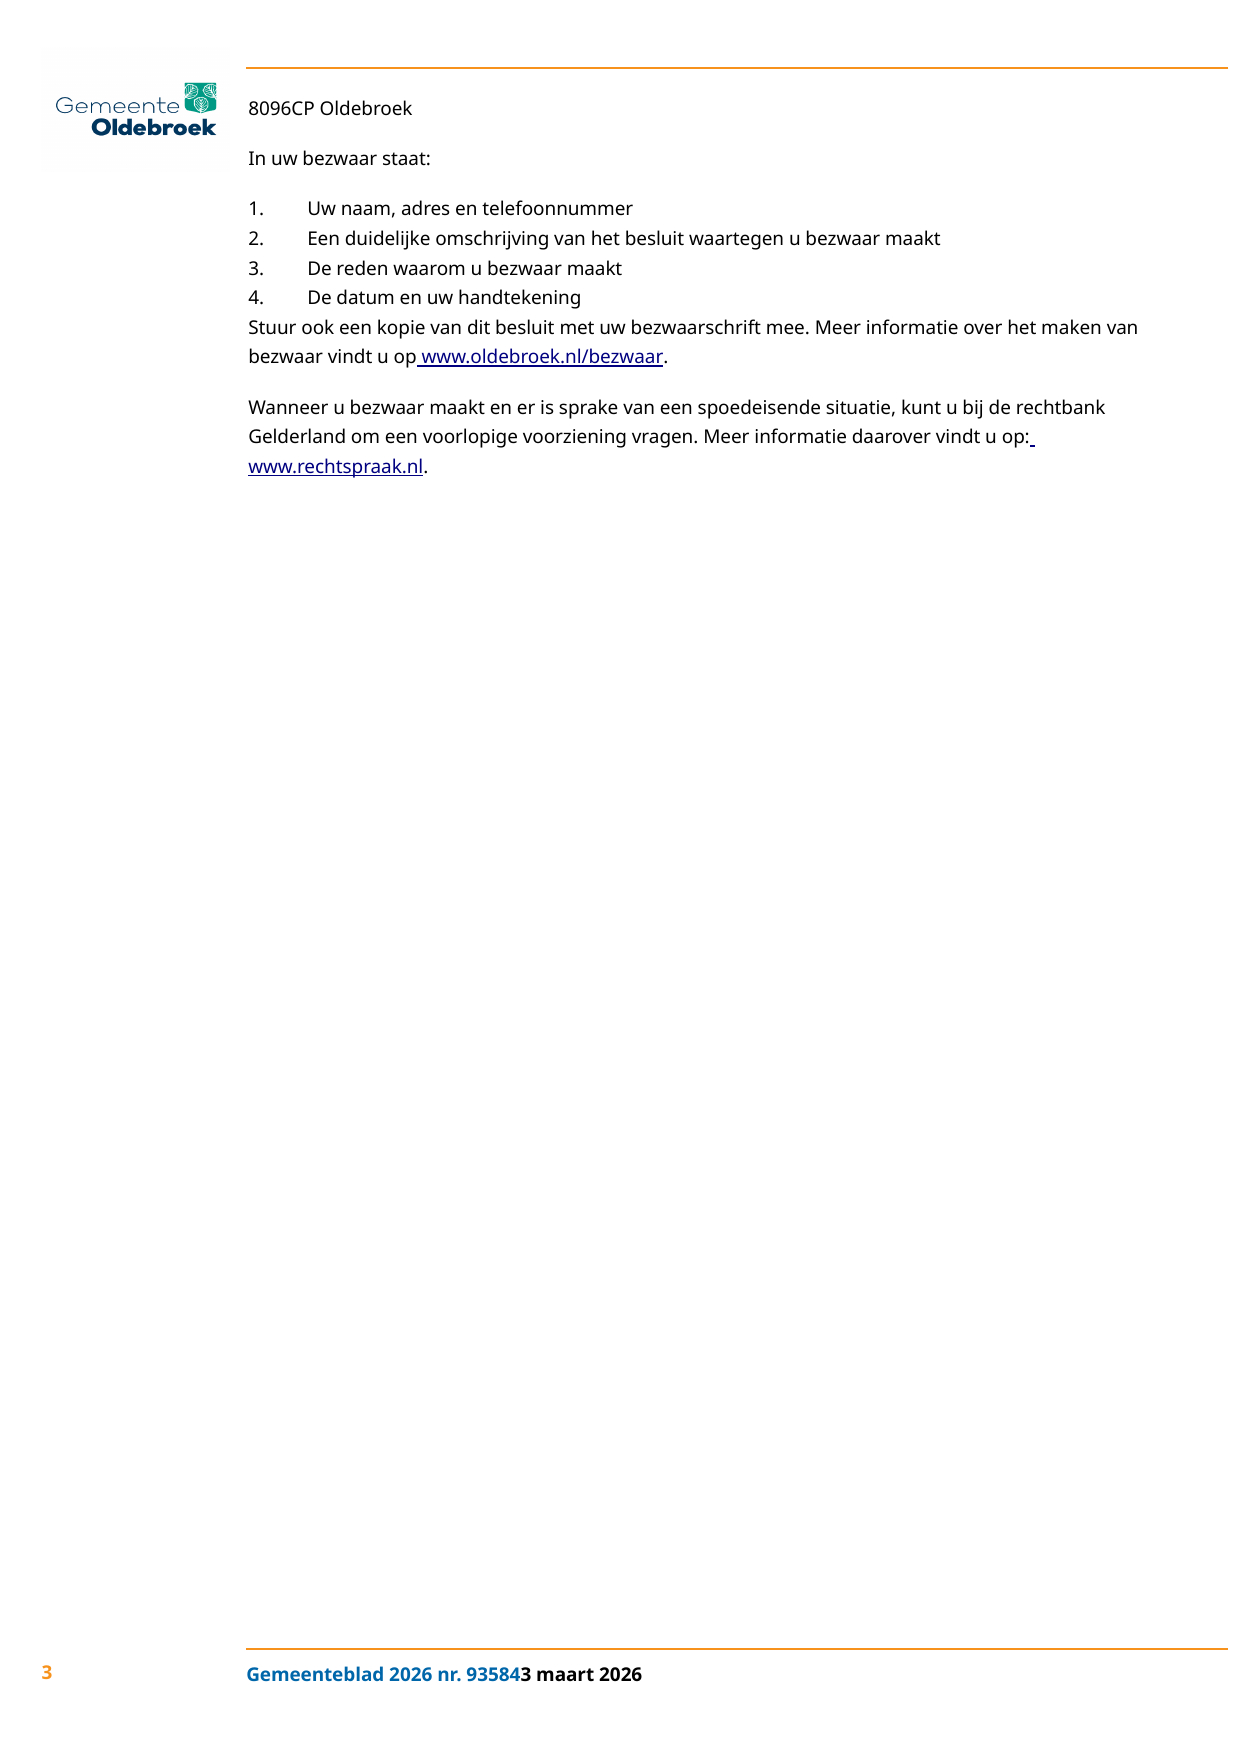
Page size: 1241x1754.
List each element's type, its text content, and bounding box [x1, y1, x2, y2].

text Stuur ook een kopie van dit besluit met uw bezwaarschrift mee. Meer informatie over het maken van bezwaar vindt u op www.oldebroek.nl/bezwaar. [248, 314, 1152, 369]
list Een duidelijke omschrijving van het besluit waartegen u bezwaar maakt [248, 225, 1152, 251]
text 8096CP Oldebroek [248, 95, 1152, 121]
picture [41, 47, 231, 172]
list Uw naam, adres en telefoonnummer [248, 196, 1152, 221]
list De reden waarom u bezwaar maakt [248, 255, 1152, 281]
list De datum en uw handtekening [248, 284, 1152, 310]
text In uw bezwaar staat: [248, 145, 1152, 171]
text Wanneer u bezwaar maakt en er is sprake van een spoedeisende situatie, kunt u bij de rechtbank Gelderland om een voorlopige voorziening vragen. Meer informatie daarover vindt u op: www.rechtspraak.nl. [248, 394, 1152, 479]
